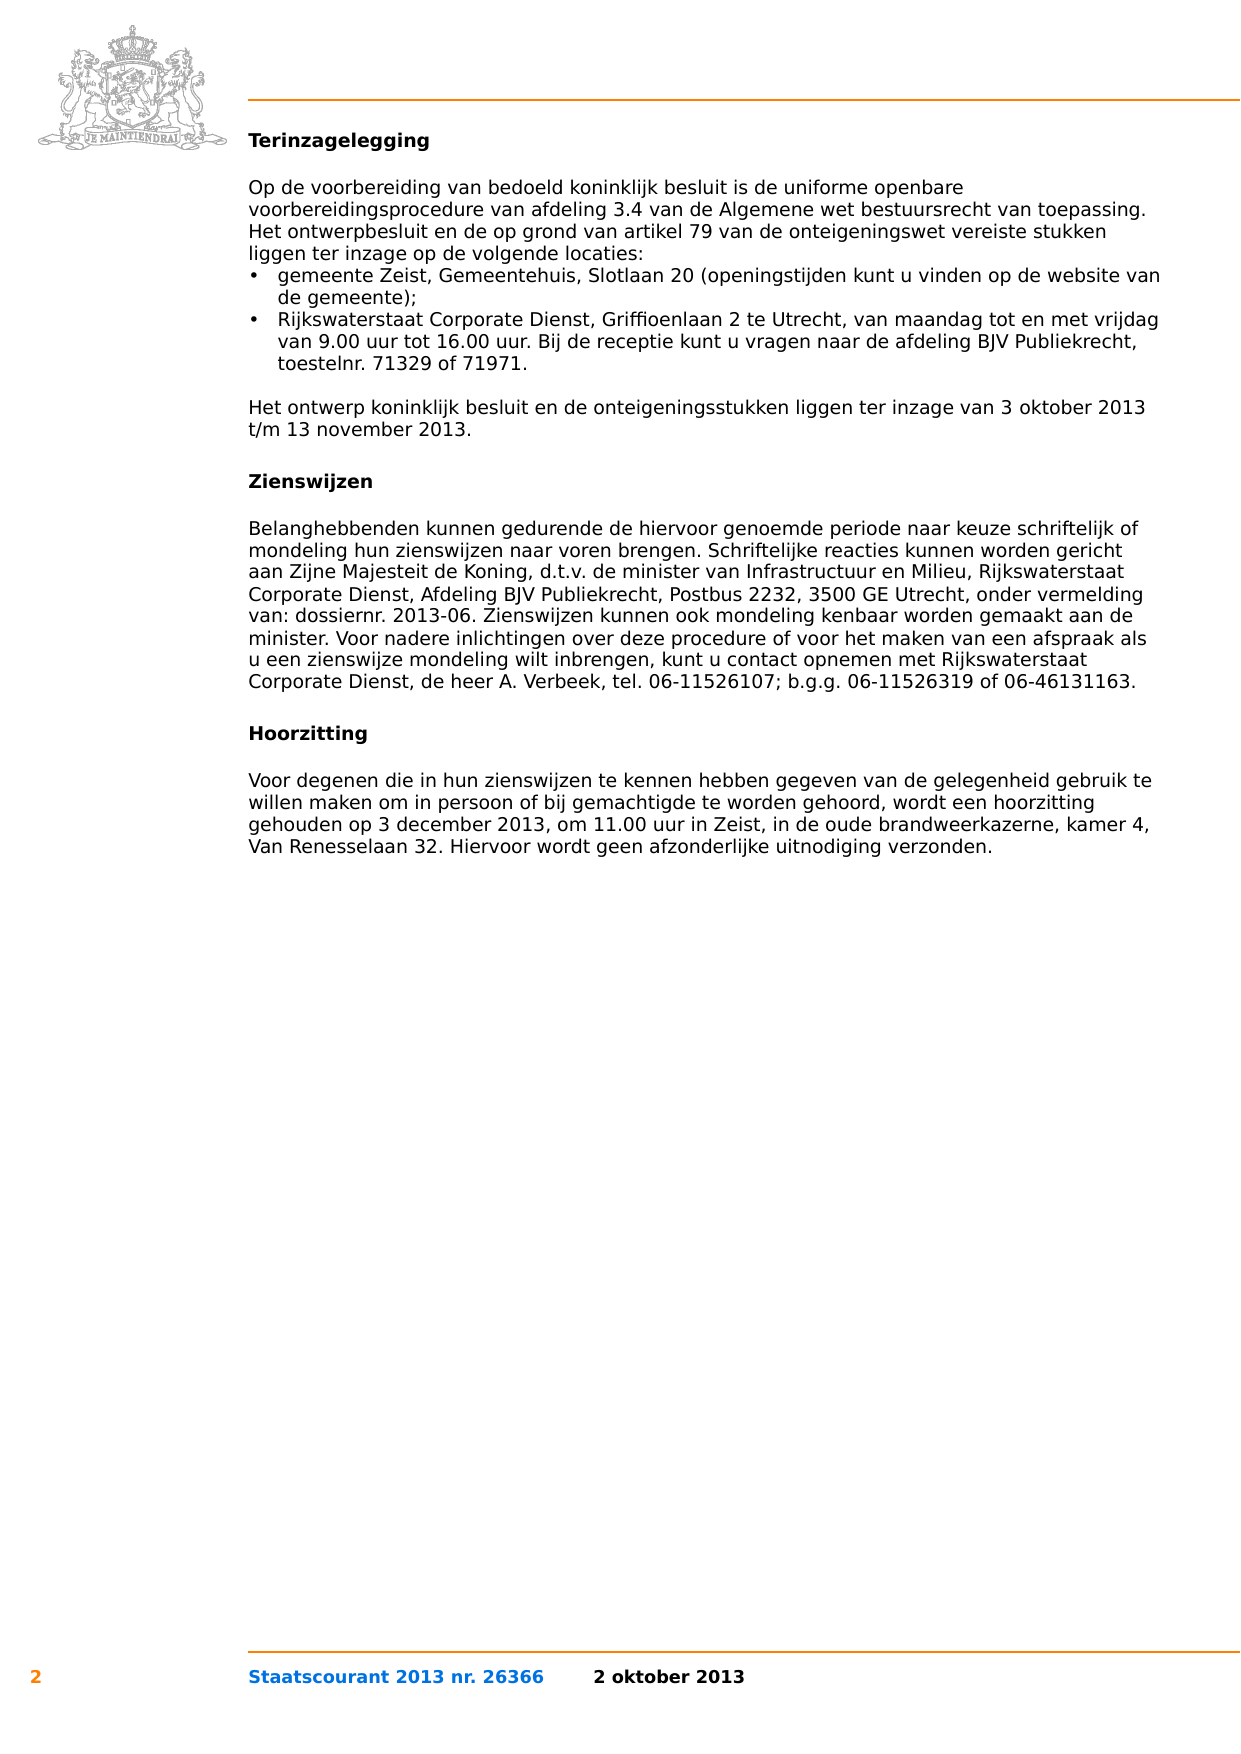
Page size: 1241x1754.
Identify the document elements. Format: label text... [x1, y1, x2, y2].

text Belanghebbenden kunnen gedurende de hiervoor genoemde periode naar keuze schriftelijk of mondeling hun zienswijzen naar voren brengen. Schriftelijke reacties kunnen worden gericht aan Zijne Majesteit de Koning, d.t.v. de minister van Infrastructuur en Milieu, Rijkswaterstaat Corporate Dienst, Afdeling BJV Publiekrecht, Postbus 2232, 3500 GE Utrecht, onder vermelding van: dossiernr. 2013-06. Zienswijzen kunnen ook mondeling kenbaar worden gemaakt aan de minister. Voor nadere inlichtingen over deze procedure of voor het maken van een afspraak als u een zienswijze mondeling wilt inbrengen, kunt u contact opnemen met Rijkswaterstaat Corporate Dienst, de heer A. Verbeek, tel. 06-11526107; b.g.g. 06-11526319 of 06-46131163. [248, 517, 1163, 693]
subtitle Terinzagelegging [248, 130, 1163, 152]
subtitle Hoorzitting [248, 723, 1163, 745]
text Op de voorbereiding van bedoeld koninklijk besluit is de uniforme openbare voorbereidingsprocedure van afdeling 3.4 van de Algemene wet bestuursrecht van toepassing. Het ontwerpbesluit en de op grond van artikel 79 van de onteigeningswet vereiste stukken liggen ter inzage op de volgende locaties: [248, 177, 1163, 265]
picture [38, 25, 227, 150]
text • Rijkswaterstaat Corporate Dienst, Griffioenlaan 2 te Utrecht, van maandag tot en met vrijdag van 9.00 uur tot 16.00 uur. Bij de receptie kunt u vragen naar de afdeling BJV Publiekrecht, toestelnr. 71329 of 71971. [248, 309, 1163, 375]
subtitle Zienswijzen [248, 471, 1163, 492]
text • gemeente Zeist, Gemeentehuis, Slotlaan 20 (openingstijden kunt u vinden op de website van de gemeente); [248, 265, 1163, 309]
text Het ontwerp koninklijk besluit en de onteigeningsstukken liggen ter inzage van 3 oktober 2013 t/m 13 november 2013. [248, 397, 1163, 441]
text Voor degenen die in hun zienswijzen te kennen hebben gegeven van de gelegenheid gebruik te willen maken om in persoon of bij gemachtigde te worden gehoord, wordt een hoorzitting gehouden op 3 december 2013, om 11.00 uur in Zeist, in de oude brandweerkazerne, kamer 4, Van Renesselaan 32. Hiervoor wordt geen afzonderlijke uitnodiging verzonden. [248, 770, 1163, 858]
